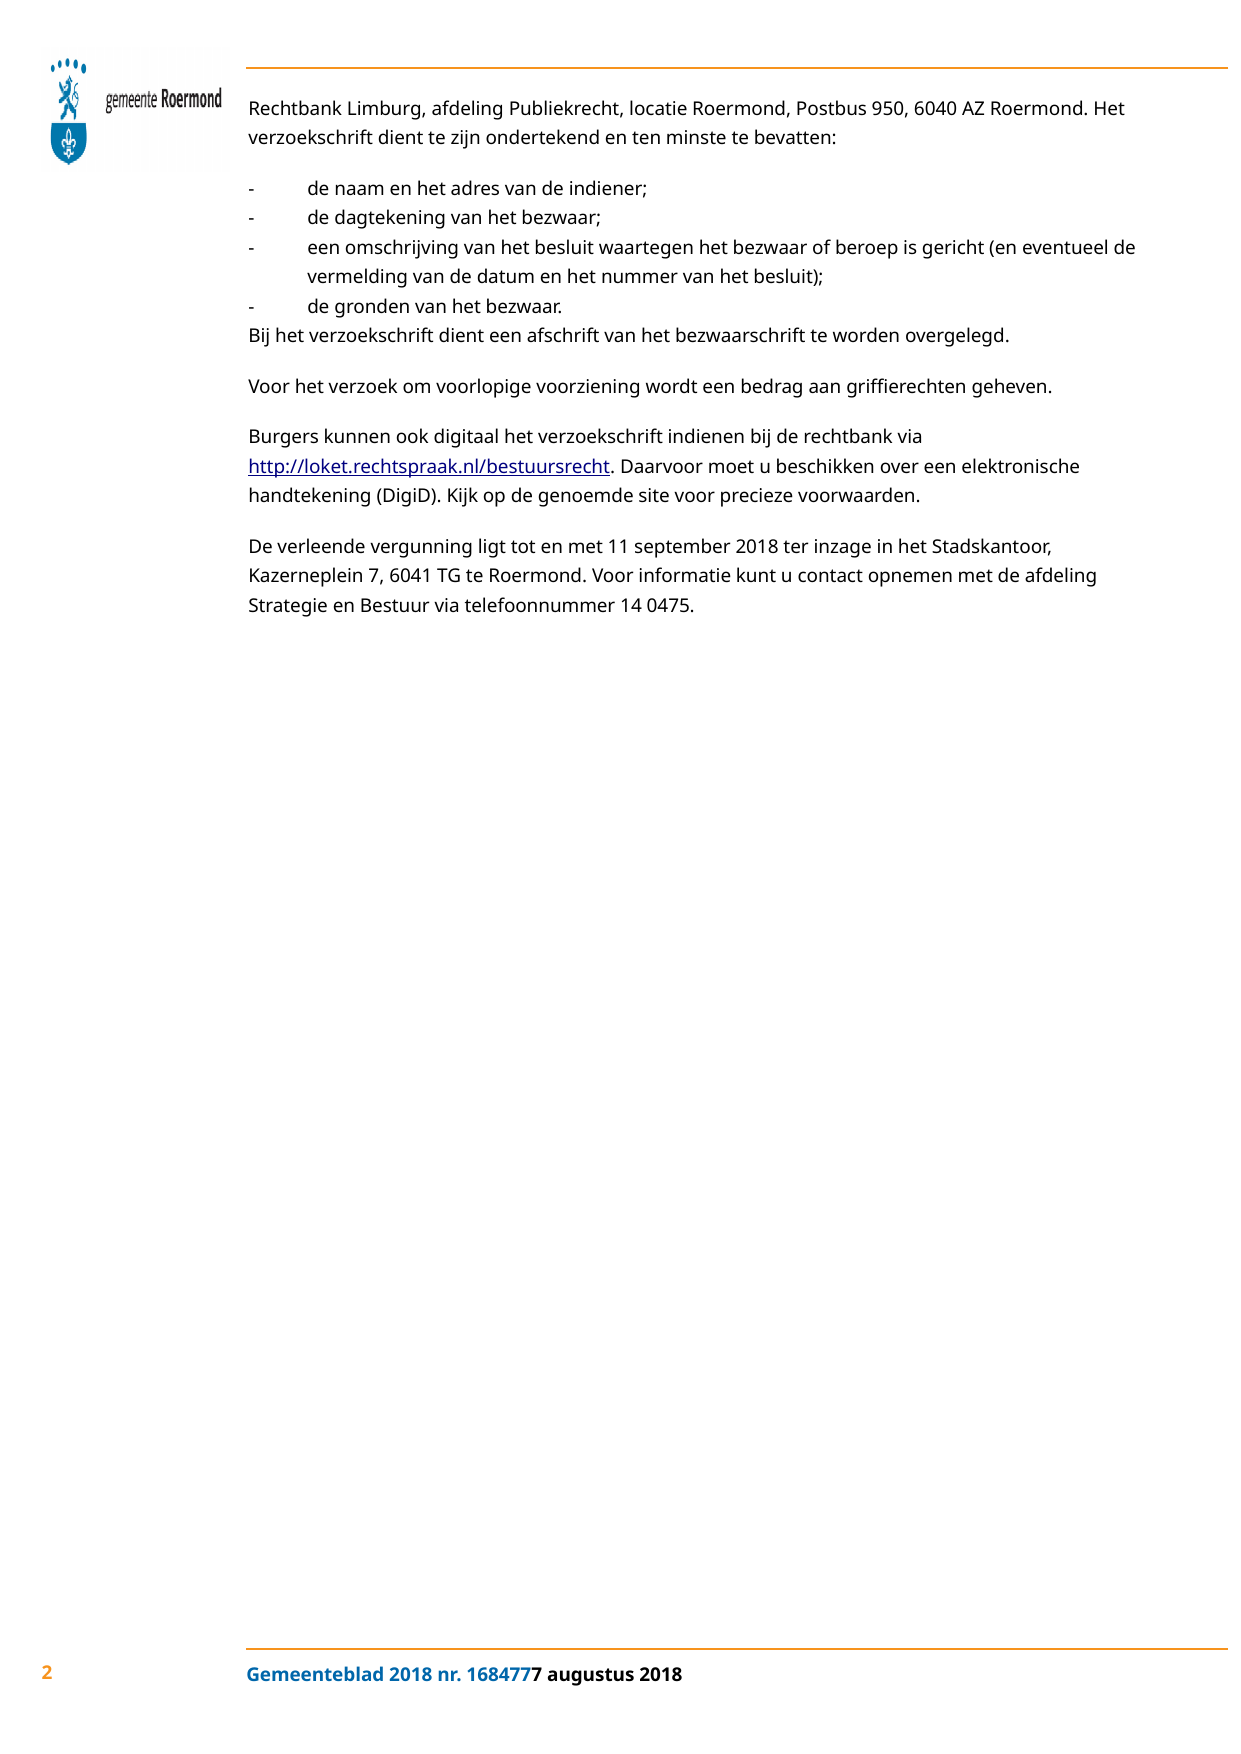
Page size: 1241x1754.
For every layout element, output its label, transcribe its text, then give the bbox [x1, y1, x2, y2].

text Bij het verzoekschrift dient een afschrift van het bezwaarschrift te worden overgelegd. [248, 323, 1152, 348]
list de naam en het adres van de indiener; [248, 175, 1152, 201]
text De verleende vergunning ligt tot en met 11 september 2018 ter inzage in het Stadskantoor, Kazerneplein 7, 6041 TG te Roermond. Voor informatie kunt u contact opnemen met de afdeling Strategie en Bestuur via telefoonnummer 14 0475. [248, 533, 1152, 618]
text Voor het verzoek om voorlopige voorziening wordt een bedrag aan griffierechten geheven. [248, 373, 1152, 399]
list de gronden van het bezwaar. [248, 293, 1152, 319]
list de dagtekening van het bezwaar; [248, 204, 1152, 230]
text Burgers kunnen ook digitaal het verzoekschrift indienen bij de rechtbank via http://loket.rechtspraak.nl/bestuursrecht. Daarvoor moet u beschikken over een elektronische handtekening (DigiD). Kijk op de genoemde site voor precieze voorwaarden. [248, 423, 1152, 508]
text Rechtbank Limburg, afdeling Publiekrecht, locatie Roermond, Postbus 950, 6040 AZ Roermond. Het verzoekschrift dient te zijn ondertekend en ten minste te bevatten: [248, 95, 1152, 150]
picture [41, 47, 231, 172]
list een omschrijving van het besluit waartegen het bezwaar of beroep is gericht (en eventueel de vermelding van de datum en het nummer van het besluit); [248, 234, 1152, 289]
